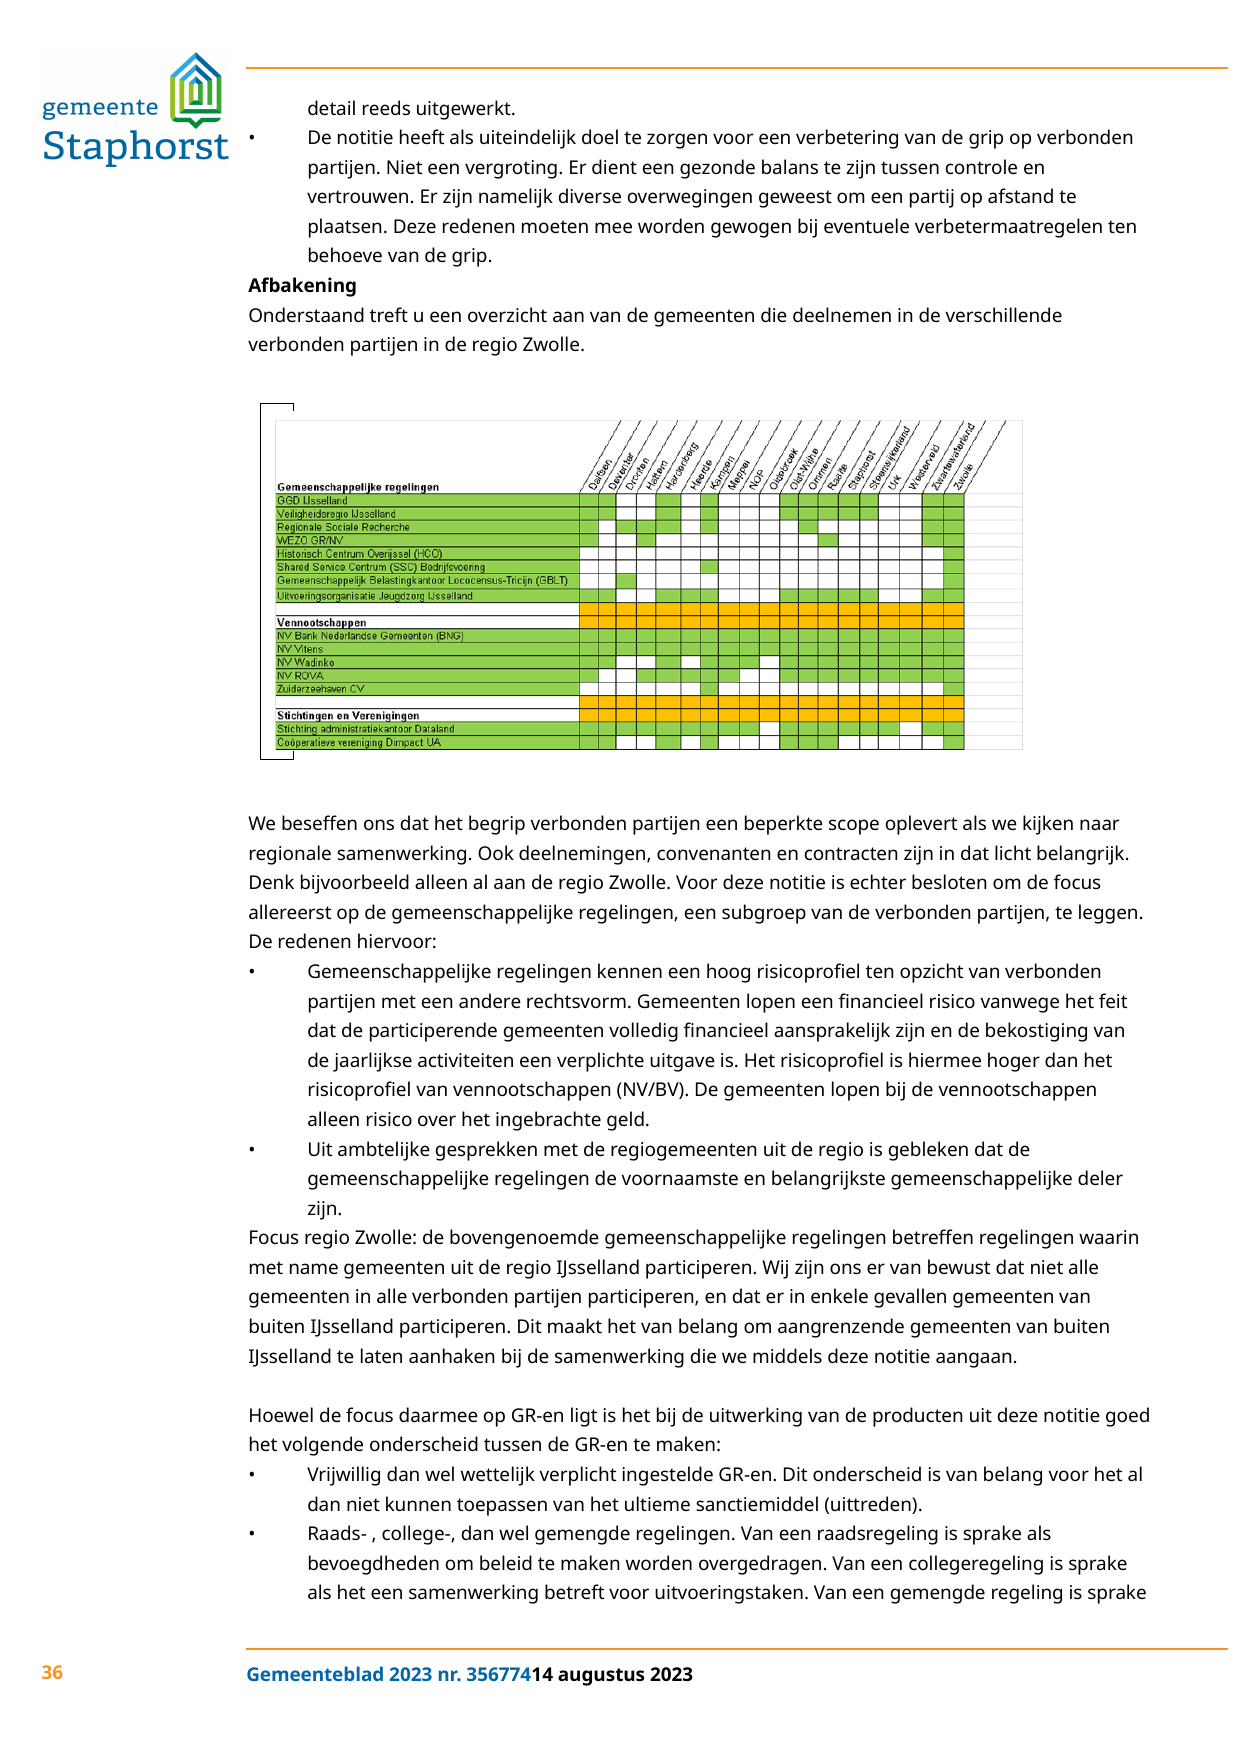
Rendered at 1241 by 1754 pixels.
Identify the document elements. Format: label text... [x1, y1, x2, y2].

list detail reeds uitgewerkt. [248, 95, 1152, 121]
list Uit ambtelijke gesprekken met de regiogemeenten uit de regio is gebleken dat de gemeenschappelijke regelingen de voornaamste en belangrijkste gemeenschappelijke deler zijn. [248, 1136, 1152, 1221]
text We beseffen ons dat het begrip verbonden partijen een beperkte scope oplevert als we kijken naar regionale samenwerking. Ook deelnemingen, convenanten en contracten zijn in dat licht belangrijk. Denk bijvoorbeeld alleen al aan de regio Zwolle. Voor deze notitie is echter besloten om de focus allereerst op de gemeenschappelijke regelingen, een subgroep van de verbonden partijen, te leggen. De redenen hiervoor: [248, 810, 1152, 954]
text Afbakening [248, 272, 1152, 298]
picture [268, 411, 1036, 751]
list De notitie heeft als uiteindelijk doel te zorgen voor een verbetering van de grip op verbonden partijen. Niet een vergroting. Er dient een gezonde balans te zijn tussen controle en vertrouwen. Er zijn namelijk diverse overwegingen geweest om een partij op afstand te plaatsen. Deze redenen moeten mee worden gewogen bij eventuele verbetermaatregelen ten behoeve van de grip. [248, 124, 1152, 268]
list Raads- , college-, dan wel gemengde regelingen. Van een raadsregeling is sprake als bevoegdheden om beleid te maken worden overgedragen. Van een collegeregeling is sprake als het een samenwerking betreft voor uitvoeringstaken. Van een gemengde regeling is sprake [248, 1520, 1152, 1605]
list Gemeenschappelijke regelingen kennen een hoog risicoprofiel ten opzicht van verbonden partijen met een andere rechtsvorm. Gemeenten lopen een financieel risico vanwege het feit dat de participerende gemeenten volledig financieel aansprakelijk zijn en de bekostiging van de jaarlijkse activiteiten een verplichte uitgave is. Het risicoprofiel is hiermee hoger dan het risicoprofiel van vennootschappen (NV/BV). De gemeenten lopen bij de vennootschappen alleen risico over het ingebrachte geld. [248, 958, 1152, 1132]
text Focus regio Zwolle: de bovengenoemde gemeenschappelijke regelingen betreffen regelingen waarin met name gemeenten uit de regio IJsselland participeren. Wij zijn ons er van bewust dat niet alle gemeenten in alle verbonden partijen participeren, en dat er in enkele gevallen gemeenten van buiten IJsselland participeren. Dit maakt het van belang om aangrenzende gemeenten van buiten IJsselland te laten aanhaken bij de samenwerking die we middels deze notitie aangaan. [248, 1224, 1152, 1368]
list Vrijwillig dan wel wettelijk verplicht ingestelde GR-en. Dit onderscheid is van belang voor het al dan niet kunnen toepassen van het ultieme sanctiemiddel (uittreden). [248, 1461, 1152, 1516]
text Hoewel de focus daarmee op GR-en ligt is het bij de uitwerking van de producten uit deze notitie goed het volgende onderscheid tussen de GR-en te maken: [248, 1402, 1152, 1457]
picture [41, 47, 231, 172]
text Onderstaand treft u een overzicht aan van de gemeenten die deelnemen in de verschillende verbonden partijen in de regio Zwolle. [248, 302, 1152, 357]
